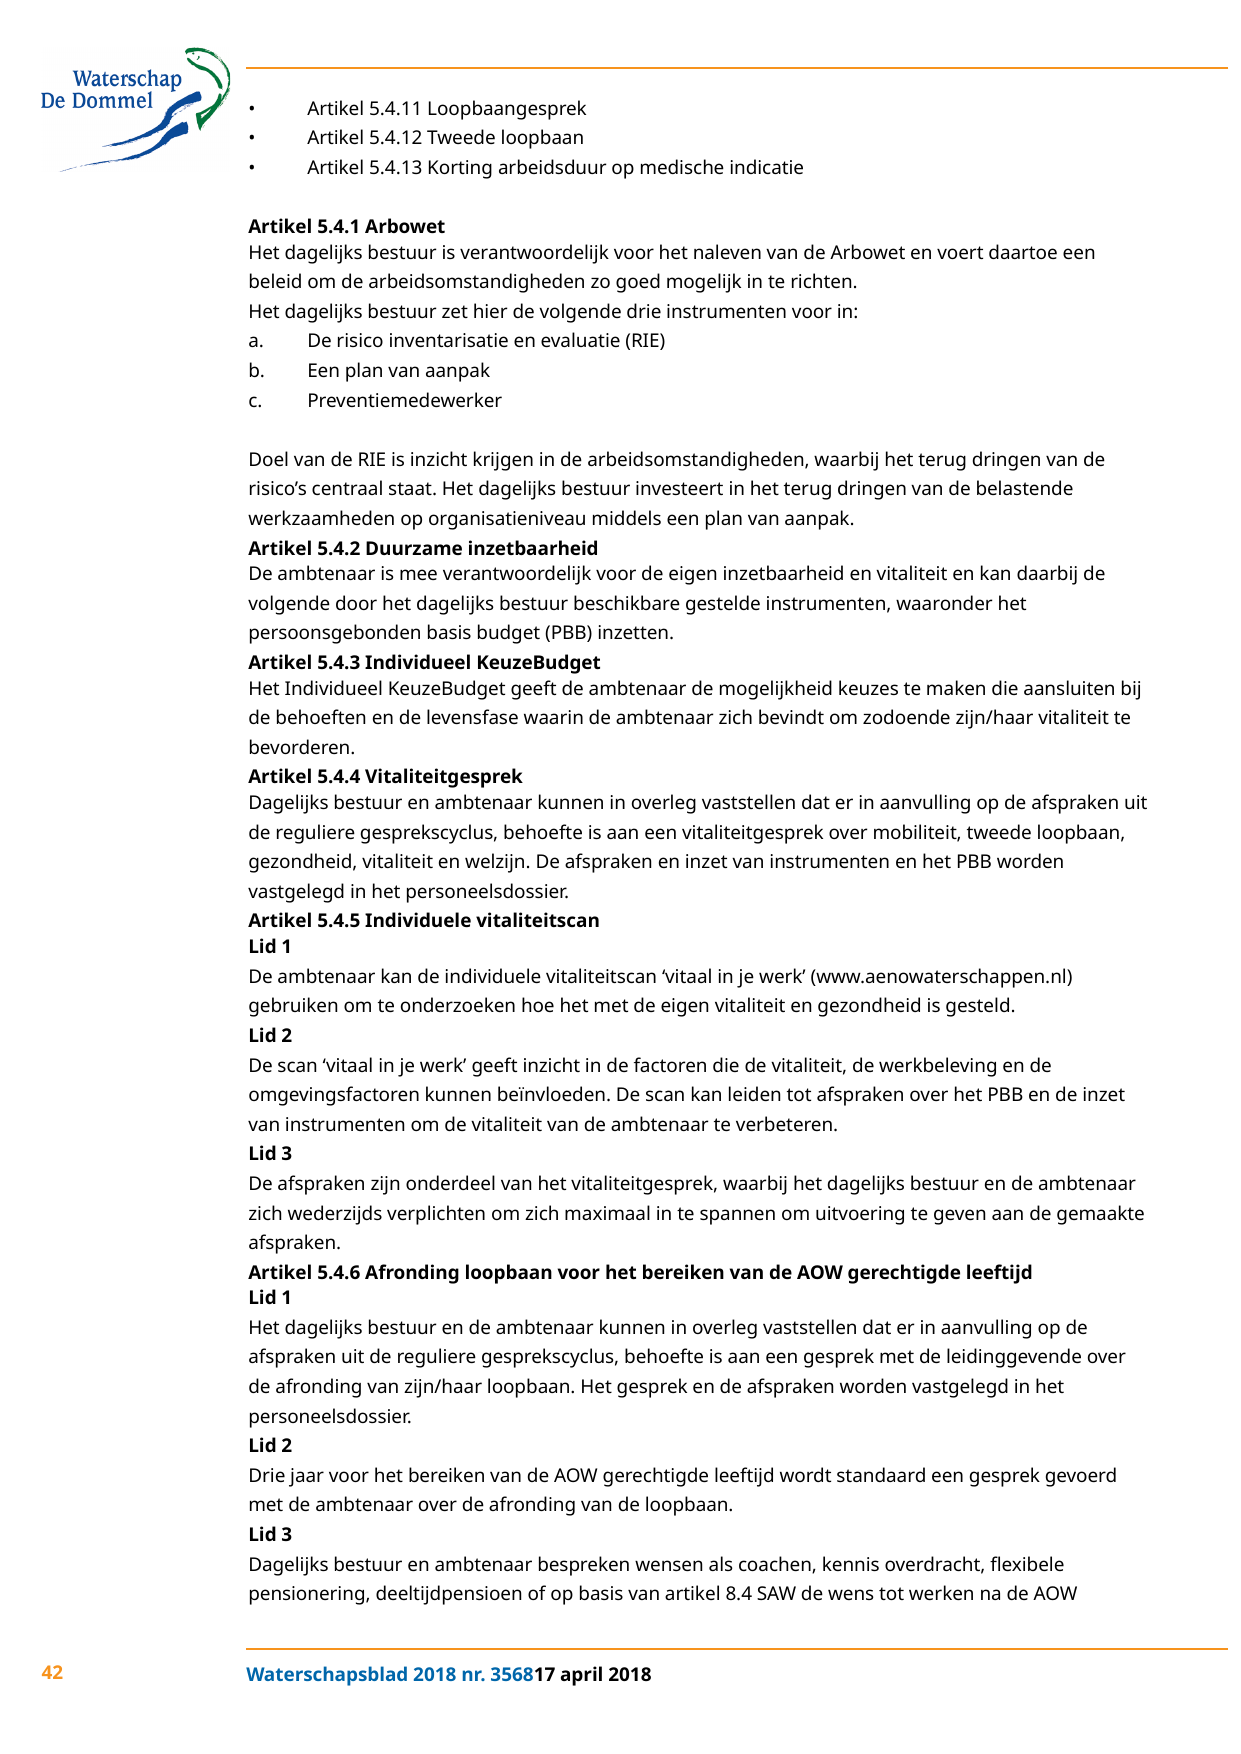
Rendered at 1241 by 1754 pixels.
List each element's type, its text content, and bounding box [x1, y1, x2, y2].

text Het Individueel KeuzeBudget geeft de ambtenaar de mogelijkheid keuzes te maken die aansluiten bij de behoeften en de levensfase waarin de ambtenaar zich bevindt om zodoende zijn/haar vitaliteit te bevorderen. [248, 675, 1152, 760]
text Het dagelijks bestuur is verantwoordelijk voor het naleven van de Arbowet en voert daartoe een beleid om de arbeidsomstandigheden zo goed mogelijk in te richten. [248, 239, 1152, 294]
list Artikel 5.4.13 Korting arbeidsduur op medische indicatie [248, 154, 1152, 180]
text Artikel 5.4.4 Vitaliteitgesprek [248, 764, 1152, 789]
list Een plan van aanpak [248, 357, 1152, 383]
picture [41, 47, 231, 172]
text Artikel 5.4.2 Duurzame inzetbaarheid [248, 535, 1152, 560]
text Het dagelijks bestuur en de ambtenaar kunnen in overleg vaststellen dat er in aanvulling op de afspraken uit de reguliere gesprekscyclus, behoefte is aan een gesprek met de leidinggevende over de afronding van zijn/haar loopbaan. Het gesprek en de afspraken worden vastgelegd in het personeelsdossier. [248, 1314, 1152, 1429]
text Drie jaar voor het bereiken van de AOW gerechtigde leeftijd wordt standaard een gesprek gevoerd met de ambtenaar over de afronding van de loopbaan. [248, 1462, 1152, 1517]
text Dagelijks bestuur en ambtenaar bespreken wensen als coachen, kennis overdracht, flexibele pensionering, deeltijdpensioen of op basis van artikel 8.4 SAW de wens tot werken na de AOW [248, 1551, 1152, 1606]
list Artikel 5.4.12 Tweede loopbaan [248, 124, 1152, 150]
text Artikel 5.4.1 Arbowet [248, 213, 1152, 239]
text Lid 1 [248, 1284, 1152, 1310]
text Lid 2 [248, 1022, 1152, 1048]
text De afspraken zijn onderdeel van het vitaliteitgesprek, waarbij het dagelijks bestuur en de ambtenaar zich wederzijds verplichten om zich maximaal in te spannen om uitvoering te geven aan de gemaakte afspraken. [248, 1170, 1152, 1255]
text Artikel 5.4.6 Afronding loopbaan voor het bereiken van de AOW gerechtigde leeftijd [248, 1259, 1152, 1284]
text Lid 3 [248, 1141, 1152, 1166]
text Doel van de RIE is inzicht krijgen in de arbeidsomstandigheden, waarbij het terug dringen van de risico’s centraal staat. Het dagelijks bestuur investeert in het terug dringen van de belastende werkzaamheden op organisatieniveau middels een plan van aanpak. [248, 446, 1152, 531]
text Lid 2 [248, 1432, 1152, 1458]
list Artikel 5.4.11 Loopbaangesprek [248, 95, 1152, 121]
list Preventiemedewerker [248, 387, 1152, 412]
text Dagelijks bestuur en ambtenaar kunnen in overleg vaststellen dat er in aanvulling op de afspraken uit de reguliere gesprekscyclus, behoefte is aan een vitaliteitgesprek over mobiliteit, tweede loopbaan, gezondheid, vitaliteit en welzijn. De afspraken en inzet van instrumenten en het PBB worden vastgelegd in het personeelsdossier. [248, 789, 1152, 904]
text Artikel 5.4.3 Individueel KeuzeBudget [248, 649, 1152, 675]
text De ambtenaar kan de individuele vitaliteitscan ‘vitaal in je werk’ (www.aenowaterschappen.nl) gebruiken om te onderzoeken hoe het met de eigen vitaliteit en gezondheid is gesteld. [248, 963, 1152, 1018]
text Lid 3 [248, 1521, 1152, 1547]
text De ambtenaar is mee verantwoordelijk voor de eigen inzetbaarheid en vitaliteit en kan daarbij de volgende door het dagelijks bestuur beschikbare gestelde instrumenten, waaronder het persoonsgebonden basis budget (PBB) inzetten. [248, 560, 1152, 645]
list De risico inventarisatie en evaluatie (RIE) [248, 328, 1152, 353]
text Lid 1 [248, 933, 1152, 959]
text Het dagelijks bestuur zet hier de volgende drie instrumenten voor in: [248, 298, 1152, 324]
text De scan ‘vitaal in je werk’ geeft inzicht in de factoren die de vitaliteit, de werkbeleving en de omgevingsfactoren kunnen beïnvloeden. De scan kan leiden tot afspraken over het PBB en de inzet van instrumenten om de vitaliteit van de ambtenaar te verbeteren. [248, 1052, 1152, 1137]
text Artikel 5.4.5 Individuele vitaliteitscan [248, 908, 1152, 933]
